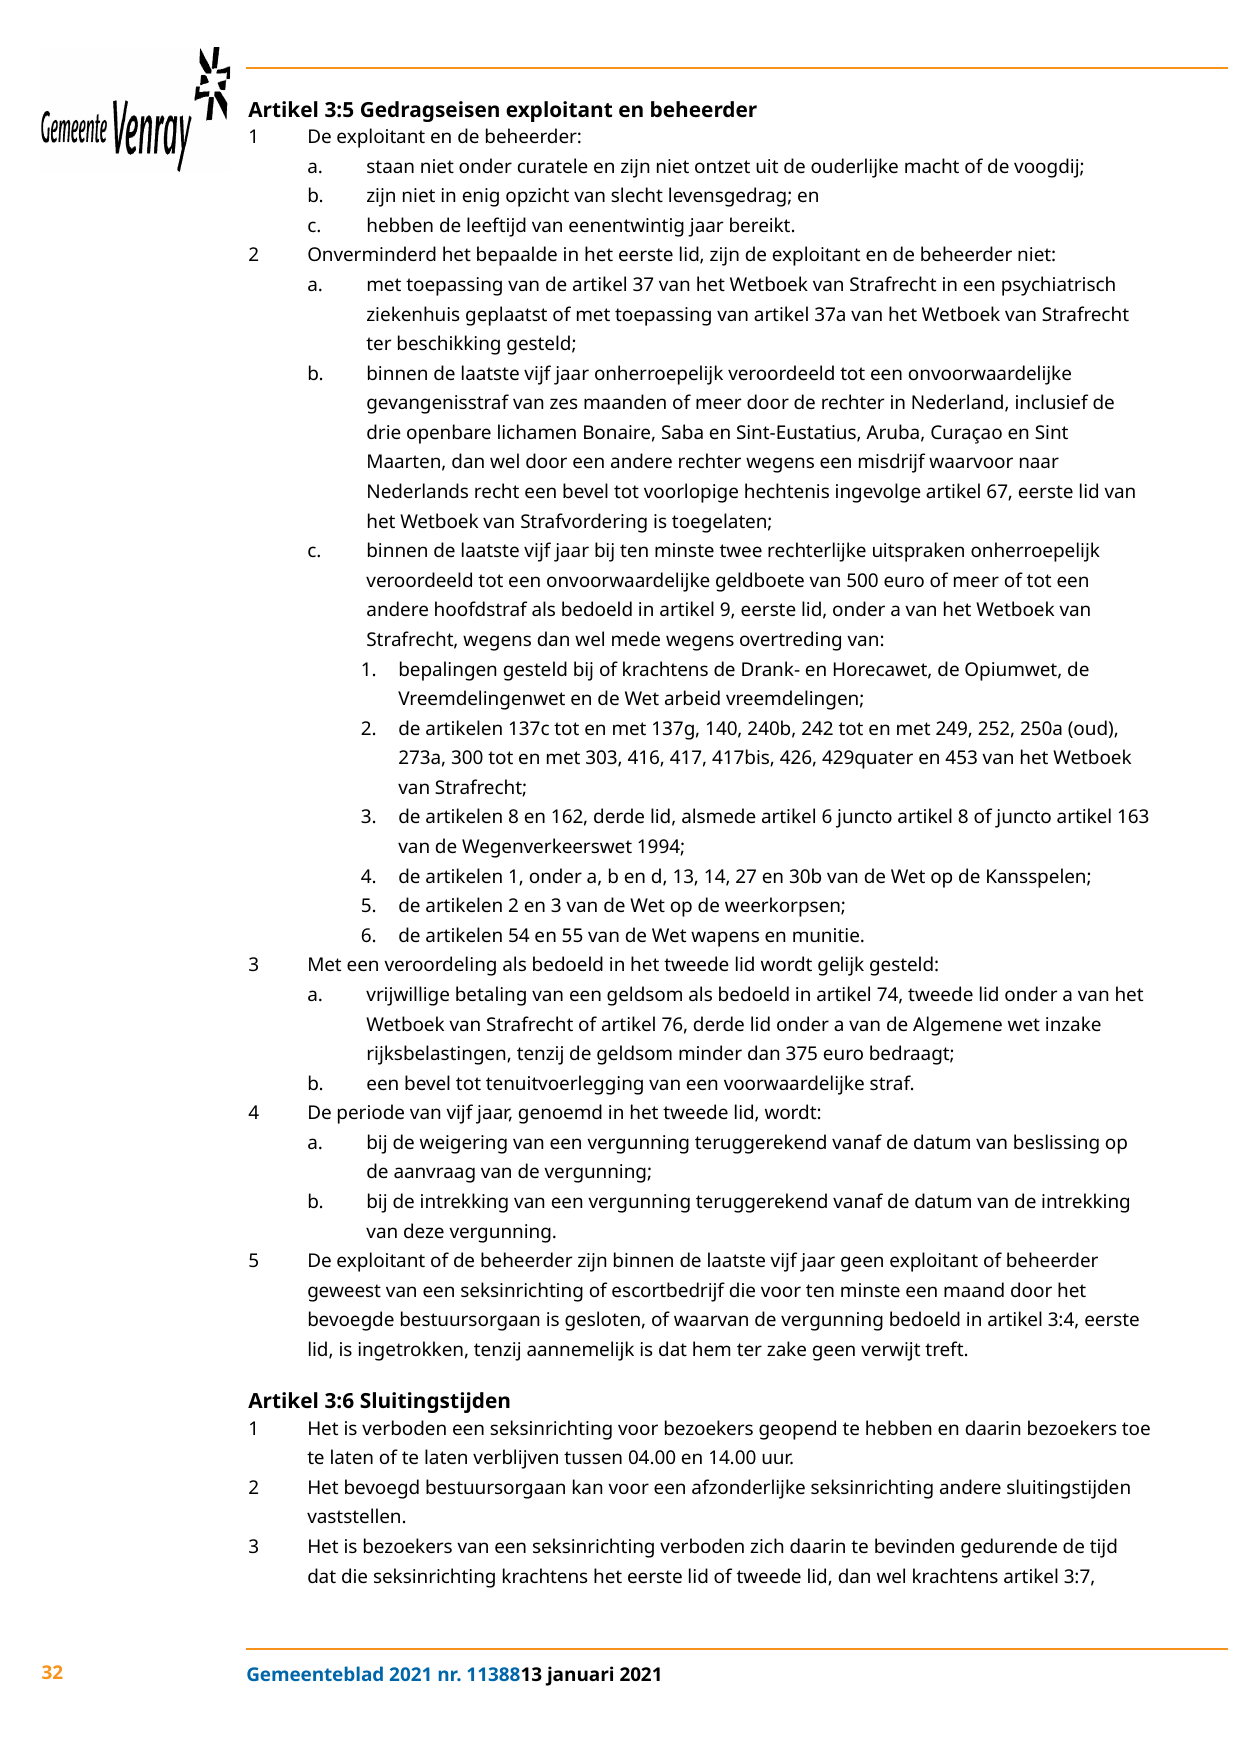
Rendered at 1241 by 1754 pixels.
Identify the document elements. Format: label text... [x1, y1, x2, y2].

list een bevel tot tenuitvoerlegging van een voorwaardelijke straf. [307, 1070, 1152, 1096]
list de artikelen 54 en 55 van de Wet wapens en munitie. [361, 922, 1152, 948]
list Met een veroordeling als bedoeld in het tweede lid wordt gelijk gesteld: [248, 952, 1152, 977]
list De exploitant en de beheerder: [248, 123, 1152, 149]
list de artikelen 1, onder a, b en d, 13, 14, 27 en 30b van de Wet op de Kansspelen; [361, 863, 1152, 888]
list de artikelen 8 en 162, derde lid, alsmede artikel 6 juncto artikel 8 of juncto artikel 163 van de Wegenverkeerswet 1994; [361, 804, 1152, 859]
list Het is verboden een seksinrichting voor bezoekers geopend te hebben en daarin bezoekers toe te laten of te laten verblijven tussen 04.00 en 14.00 uur. [248, 1415, 1152, 1470]
list vrijwillige betaling van een geldsom als bedoeld in artikel 74, tweede lid onder a van het Wetboek van Strafrecht of artikel 76, derde lid onder a van de Algemene wet inzake rijksbelastingen, tenzij de geldsom minder dan 375 euro bedraagt; [307, 981, 1152, 1066]
list zijn niet in enig opzicht van slecht levensgedrag; en [307, 182, 1152, 208]
list met toepassing van de artikel 37 van het Wetboek van Strafrecht in een psychiatrisch ziekenhuis geplaatst of met toepassing van artikel 37a van het Wetboek van Strafrecht ter beschikking gesteld; [307, 271, 1152, 356]
list de artikelen 2 en 3 van de Wet op de weerkorpsen; [361, 892, 1152, 918]
list binnen de laatste vijf jaar bij ten minste twee rechterlijke uitspraken onherroepelijk veroordeeld tot een onvoorwaardelijke geldboete van 500 euro of meer of tot een andere hoofdstraf als bedoeld in artikel 9, eerste lid, onder a van het Wetboek van Strafrecht, wegens dan wel mede wegens overtreding van: [307, 537, 1152, 652]
list bij de weigering van een vergunning teruggerekend vanaf de datum van beslissing op de aanvraag van de vergunning; [307, 1129, 1152, 1184]
list binnen de laatste vijf jaar onherroepelijk veroordeeld tot een onvoorwaardelijke gevangenisstraf van zes maanden of meer door de rechter in Nederland, inclusief de drie openbare lichamen Bonaire, Saba en Sint-Eustatius, Aruba, Curaçao en Sint Maarten, dan wel door een andere rechter wegens een misdrijf waarvoor naar Nederlands recht een bevel tot voorlopige hechtenis ingevolge artikel 67, eerste lid van het Wetboek van Strafvordering is toegelaten; [307, 360, 1152, 533]
list bij de intrekking van een vergunning teruggerekend vanaf de datum van de intrekking van deze vergunning. [307, 1188, 1152, 1243]
list De exploitant of de beheerder zijn binnen de laatste vijf jaar geen exploitant of beheerder geweest van een seksinrichting of escortbedrijf die voor ten minste een maand door het bevoegde bestuursorgaan is gesloten, of waarvan de vergunning bedoeld in artikel 3:4, eerste lid, is ingetrokken, tenzij aannemelijk is dat hem ter zake geen verwijt treft. [248, 1247, 1152, 1362]
list bepalingen gesteld bij of krachtens de Drank- en Horecawet, de Opiumwet, de Vreemdelingenwet en de Wet arbeid vreemdelingen; [361, 656, 1152, 711]
picture [41, 47, 231, 172]
list Het is bezoekers van een seksinrichting verboden zich daarin te bevinden gedurende de tijd dat die seksinrichting krachtens het eerste lid of tweede lid, dan wel krachtens artikel 3:7, [248, 1533, 1152, 1589]
list de artikelen 137c tot en met 137g, 140, 240b, 242 tot en met 249, 252, 250a (oud), 273a, 300 tot en met 303, 416, 417, 417bis, 426, 429quater en 453 van het Wetboek van Strafrecht; [361, 715, 1152, 800]
list staan niet onder curatele en zijn niet ontzet uit de ouderlijke macht of de voogdij; [307, 153, 1152, 178]
list Onverminderd het bepaalde in het eerste lid, zijn de exploitant en de beheerder niet: [248, 242, 1152, 267]
text Artikel 3:6 Sluitingstijden [248, 1387, 1152, 1415]
list Het bevoegd bestuursorgaan kan voor een afzonderlijke seksinrichting andere sluitingstijden vaststellen. [248, 1474, 1152, 1529]
text Artikel 3:5 Gedragseisen exploitant en beheerder [248, 95, 1152, 123]
list hebben de leeftijd van eenentwintig jaar bereikt. [307, 212, 1152, 238]
list De periode van vijf jaar, genoemd in het tweede lid, wordt: [248, 1099, 1152, 1125]
